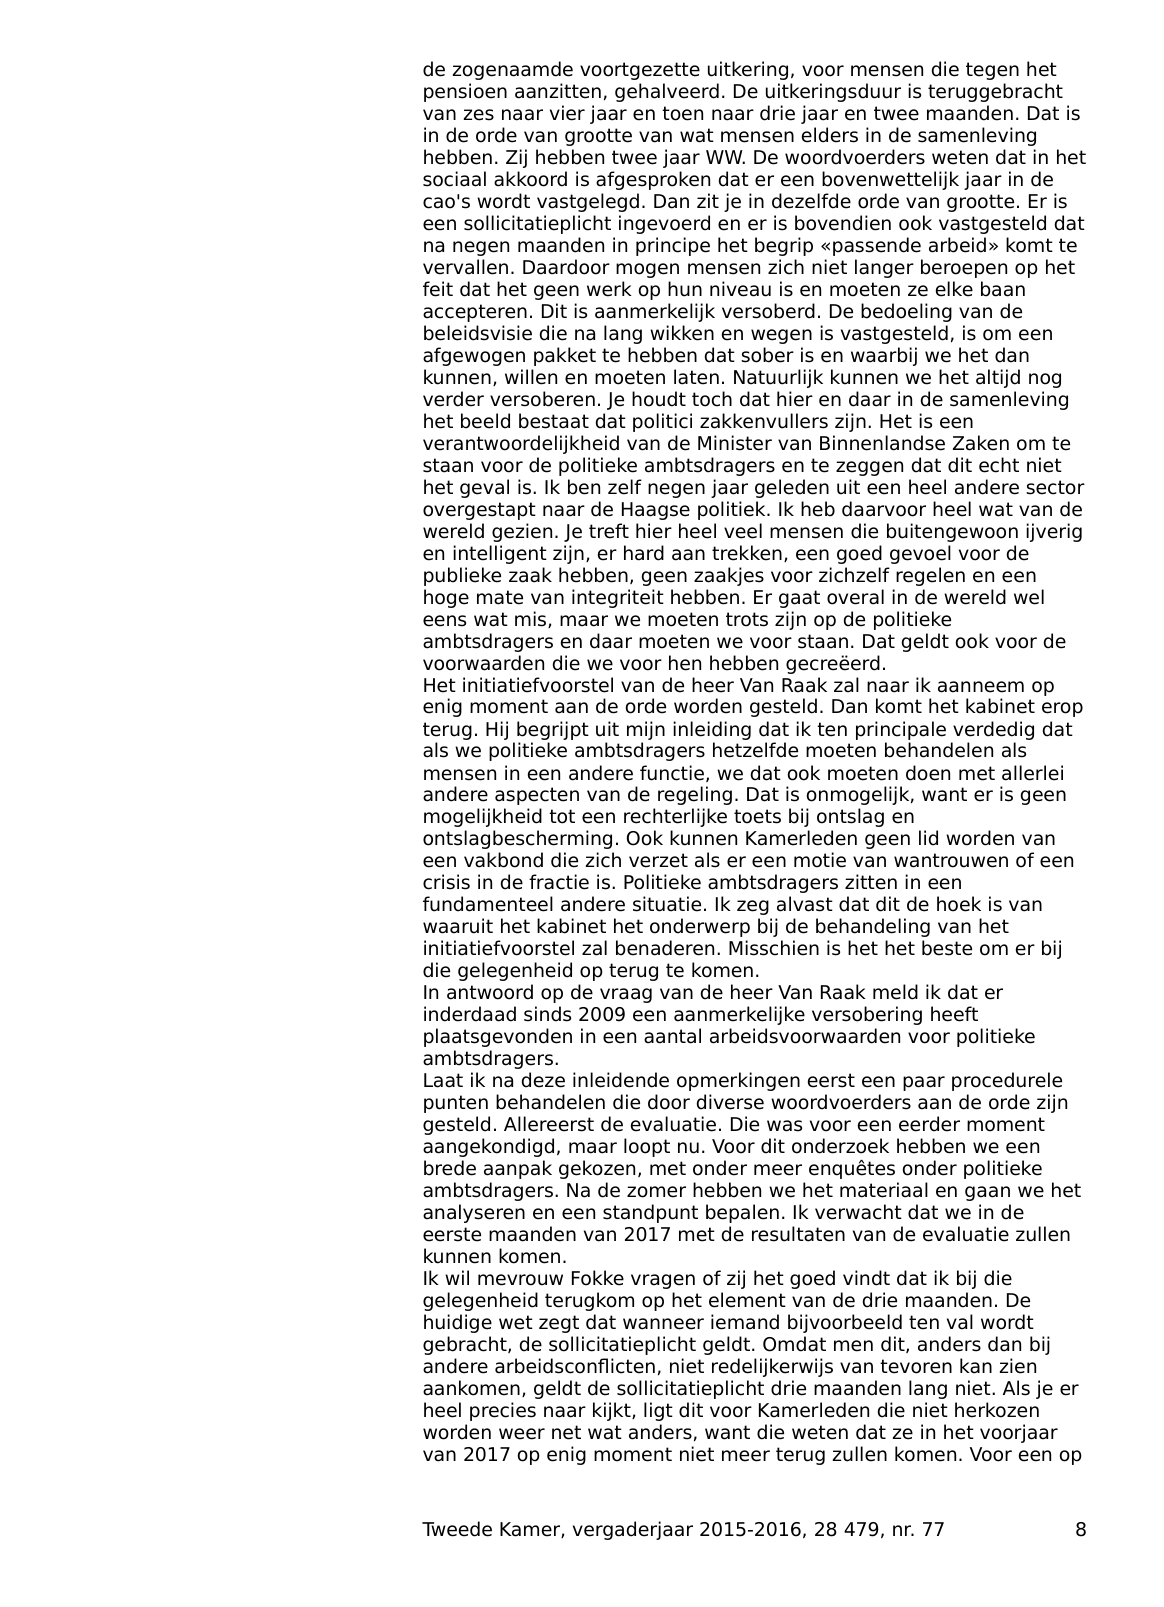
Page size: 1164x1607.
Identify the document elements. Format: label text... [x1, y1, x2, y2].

text Ik wil mevrouw Fokke vragen of zij het goed vindt dat ik bij die gelegenheid terugkom op het element van de drie maanden. De huidige wet zegt dat wanneer iemand bijvoorbeeld ten val wordt gebracht, de sollicitatieplicht geldt. Omdat men dit, anders dan bij andere arbeidsconflicten, niet redelijkerwijs van tevoren kan zien aankomen, geldt de sollicitatieplicht drie maanden lang niet. Als je er heel precies naar kijkt, ligt dit voor Kamerleden die niet herkozen worden weer net wat anders, want die weten dat ze in het voorjaar van 2017 op enig moment niet meer terug zullen komen. Voor een op [422, 1268, 1087, 1466]
text Laat ik na deze inleidende opmerkingen eerst een paar procedurele punten behandelen die door diverse woordvoerders aan de orde zijn gesteld. Allereerst de evaluatie. Die was voor een eerder moment aangekondigd, maar loopt nu. Voor dit onderzoek hebben we een brede aanpak gekozen, met onder meer enquêtes onder politieke ambtsdragers. Na de zomer hebben we het materiaal en gaan we het analyseren en een standpunt bepalen. Ik verwacht dat we in de eerste maanden van 2017 met de resultaten van de evaluatie zullen kunnen komen. [422, 1070, 1087, 1268]
text Het initiatiefvoorstel van de heer Van Raak zal naar ik aanneem op enig moment aan de orde worden gesteld. Dan komt het kabinet erop terug. Hij begrijpt uit mijn inleiding dat ik ten principale verdedig dat als we politieke ambtsdragers hetzelfde moeten behandelen als mensen in een andere functie, we dat ook moeten doen met allerlei andere aspecten van de regeling. Dat is onmogelijk, want er is geen mogelijkheid tot een rechterlijke toets bij ontslag en ontslagbescherming. Ook kunnen Kamerleden geen lid worden van een vakbond die zich verzet als er een motie van wantrouwen of een crisis in de fractie is. Politieke ambtsdragers zitten in een fundamenteel andere situatie. Ik zeg alvast dat dit de hoek is van waaruit het kabinet het onderwerp bij de behandeling van het initiatiefvoorstel zal benaderen. Misschien is het het beste om er bij die gelegenheid op terug te komen. [422, 674, 1087, 982]
text In antwoord op de vraag van de heer Van Raak meld ik dat er inderdaad sinds 2009 een aanmerkelijke versobering heeft plaatsgevonden in een aantal arbeidsvoorwaarden voor politieke ambtsdragers. [422, 982, 1087, 1070]
text de zogenaamde voortgezette uitkering, voor mensen die tegen het pensioen aanzitten, gehalveerd. De uitkeringsduur is teruggebracht van zes naar vier jaar en toen naar drie jaar en twee maanden. Dat is in de orde van grootte van wat mensen elders in de samenleving hebben. Zij hebben twee jaar WW. De woordvoerders weten dat in het sociaal akkoord is afgesproken dat er een bovenwettelijk jaar in de cao's wordt vastgelegd. Dan zit je in dezelfde orde van grootte. Er is een sollicitatieplicht ingevoerd en er is bovendien ook vastgesteld dat na negen maanden in principe het begrip «passende arbeid» komt te vervallen. Daardoor mogen mensen zich niet langer beroepen op het feit dat het geen werk op hun niveau is en moeten ze elke baan accepteren. Dit is aanmerkelijk versoberd. De bedoeling van de beleidsvisie die na lang wikken en wegen is vastgesteld, is om een afgewogen pakket te hebben dat sober is en waarbij we het dan kunnen, willen en moeten laten. Natuurlijk kunnen we het altijd nog verder versoberen. Je houdt toch dat hier en daar in de samenleving het beeld bestaat dat politici zakkenvullers zijn. Het is een verantwoordelijkheid van de Minister van Binnenlandse Zaken om te staan voor de politieke ambtsdragers en te zeggen dat dit echt niet het geval is. Ik ben zelf negen jaar geleden uit een heel andere sector overgestapt naar de Haagse politiek. Ik heb daarvoor heel wat van de wereld gezien. Je treft hier heel veel mensen die buitengewoon ijverig en intelligent zijn, er hard aan trekken, een goed gevoel voor de publieke zaak hebben, geen zaakjes voor zichzelf regelen en een hoge mate van integriteit hebben. Er gaat overal in de wereld wel eens wat mis, maar we moeten trots zijn op de politieke ambtsdragers en daar moeten we voor staan. Dat geldt ook voor de voorwaarden die we voor hen hebben gecreëerd. [422, 59, 1087, 674]
